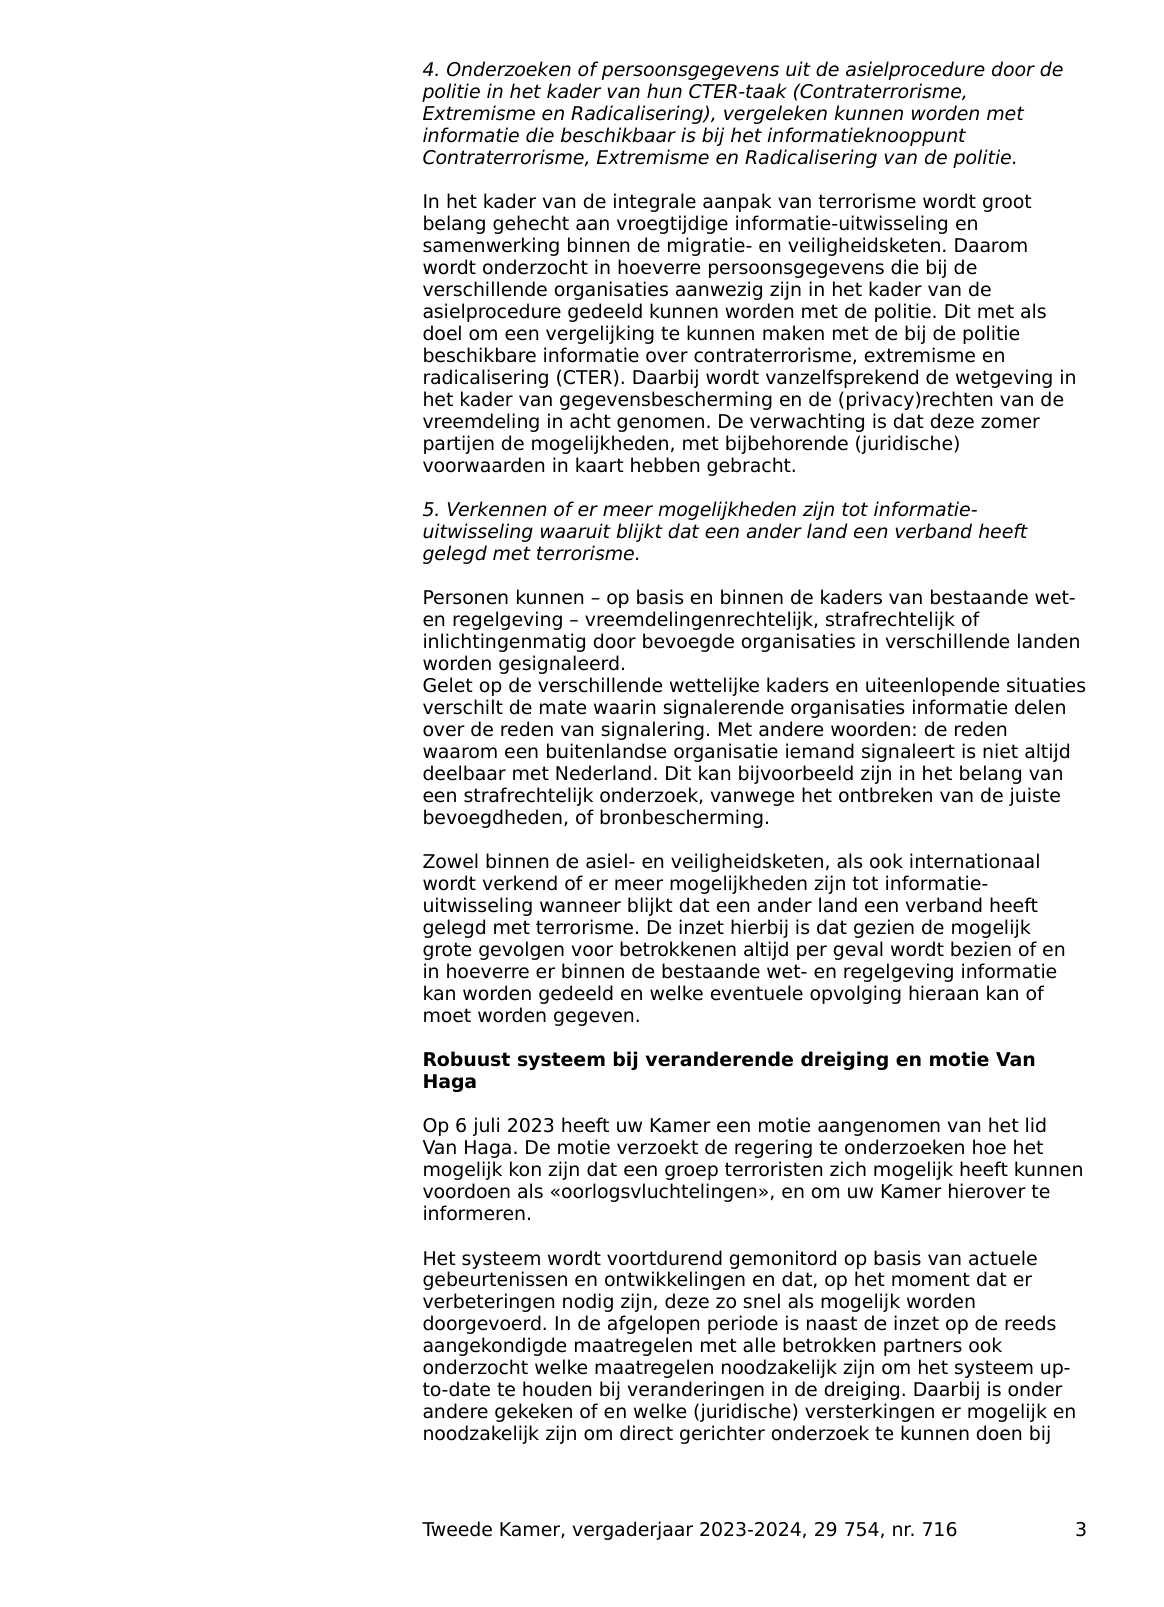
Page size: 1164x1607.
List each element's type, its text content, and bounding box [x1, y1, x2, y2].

subtitle 4. Onderzoeken of persoonsgegevens uit de asielprocedure door de politie in het kader van hun CTER-taak (Contraterrorisme, Extremisme en Radicalisering), vergeleken kunnen worden met informatie die beschikbaar is bij het informatieknooppunt Contraterrorisme, Extremisme en Radicalisering van de politie. [422, 59, 1087, 169]
subtitle Robuust systeem bij veranderende dreiging en motie Van Haga [422, 1049, 1087, 1093]
text In het kader van de integrale aanpak van terrorisme wordt groot belang gehecht aan vroegtijdige informatie-uitwisseling en samenwerking binnen de migratie- en veiligheidsketen. Daarom wordt onderzocht in hoeverre persoonsgegevens die bij de verschillende organisaties aanwezig zijn in het kader van de asielprocedure gedeeld kunnen worden met de politie. Dit met als doel om een vergelijking te kunnen maken met de bij de politie beschikbare informatie over contraterrorisme, extremisme en radicalisering (CTER). Daarbij wordt vanzelfsprekend de wetgeving in het kader van gegevensbescherming en de (privacy)rechten van de vreemdeling in acht genomen. De verwachting is dat deze zomer partijen de mogelijkheden, met bijbehorende (juridische) voorwaarden in kaart hebben gebracht. [422, 191, 1087, 477]
text Op 6 juli 2023 heeft uw Kamer een motie aangenomen van het lid Van Haga. De motie verzoekt de regering te onderzoeken hoe het mogelijk kon zijn dat een groep terroristen zich mogelijk heeft kunnen voordoen als «oorlogsvluchtelingen», en om uw Kamer hierover te informeren. [422, 1115, 1087, 1225]
text Gelet op de verschillende wettelijke kaders en uiteenlopende situaties verschilt de mate waarin signalerende organisaties informatie delen over de reden van signalering. Met andere woorden: de reden waarom een buitenlandse organisatie iemand signaleert is niet altijd deelbaar met Nederland. Dit kan bijvoorbeeld zijn in het belang van een strafrechtelijk onderzoek, vanwege het ontbreken van de juiste bevoegdheden, of bronbescherming. [422, 675, 1087, 829]
subtitle 5. Verkennen of er meer mogelijkheden zijn tot informatie-uitwisseling waaruit blijkt dat een ander land een verband heeft gelegd met terrorisme. [422, 499, 1087, 565]
text Het systeem wordt voortdurend gemonitord op basis van actuele gebeurtenissen en ontwikkelingen en dat, op het moment dat er verbeteringen nodig zijn, deze zo snel als mogelijk worden doorgevoerd. In de afgelopen periode is naast de inzet op de reeds aangekondigde maatregelen met alle betrokken partners ook onderzocht welke maatregelen noodzakelijk zijn om het systeem up-to-date te houden bij veranderingen in de dreiging. Daarbij is onder andere gekeken of en welke (juridische) versterkingen er mogelijk en noodzakelijk zijn om direct gerichter onderzoek te kunnen doen bij [422, 1247, 1087, 1445]
text Personen kunnen – op basis en binnen de kaders van bestaande wet- en regelgeving – vreemdelingenrechtelijk, strafrechtelijk of inlichtingenmatig door bevoegde organisaties in verschillende landen worden gesignaleerd. [422, 587, 1087, 675]
text Zowel binnen de asiel- en veiligheidsketen, als ook internationaal wordt verkend of er meer mogelijkheden zijn tot informatie-uitwisseling wanneer blijkt dat een ander land een verband heeft gelegd met terrorisme. De inzet hierbij is dat gezien de mogelijk grote gevolgen voor betrokkenen altijd per geval wordt bezien of en in hoeverre er binnen de bestaande wet- en regelgeving informatie kan worden gedeeld en welke eventuele opvolging hieraan kan of moet worden gegeven. [422, 851, 1087, 1027]
